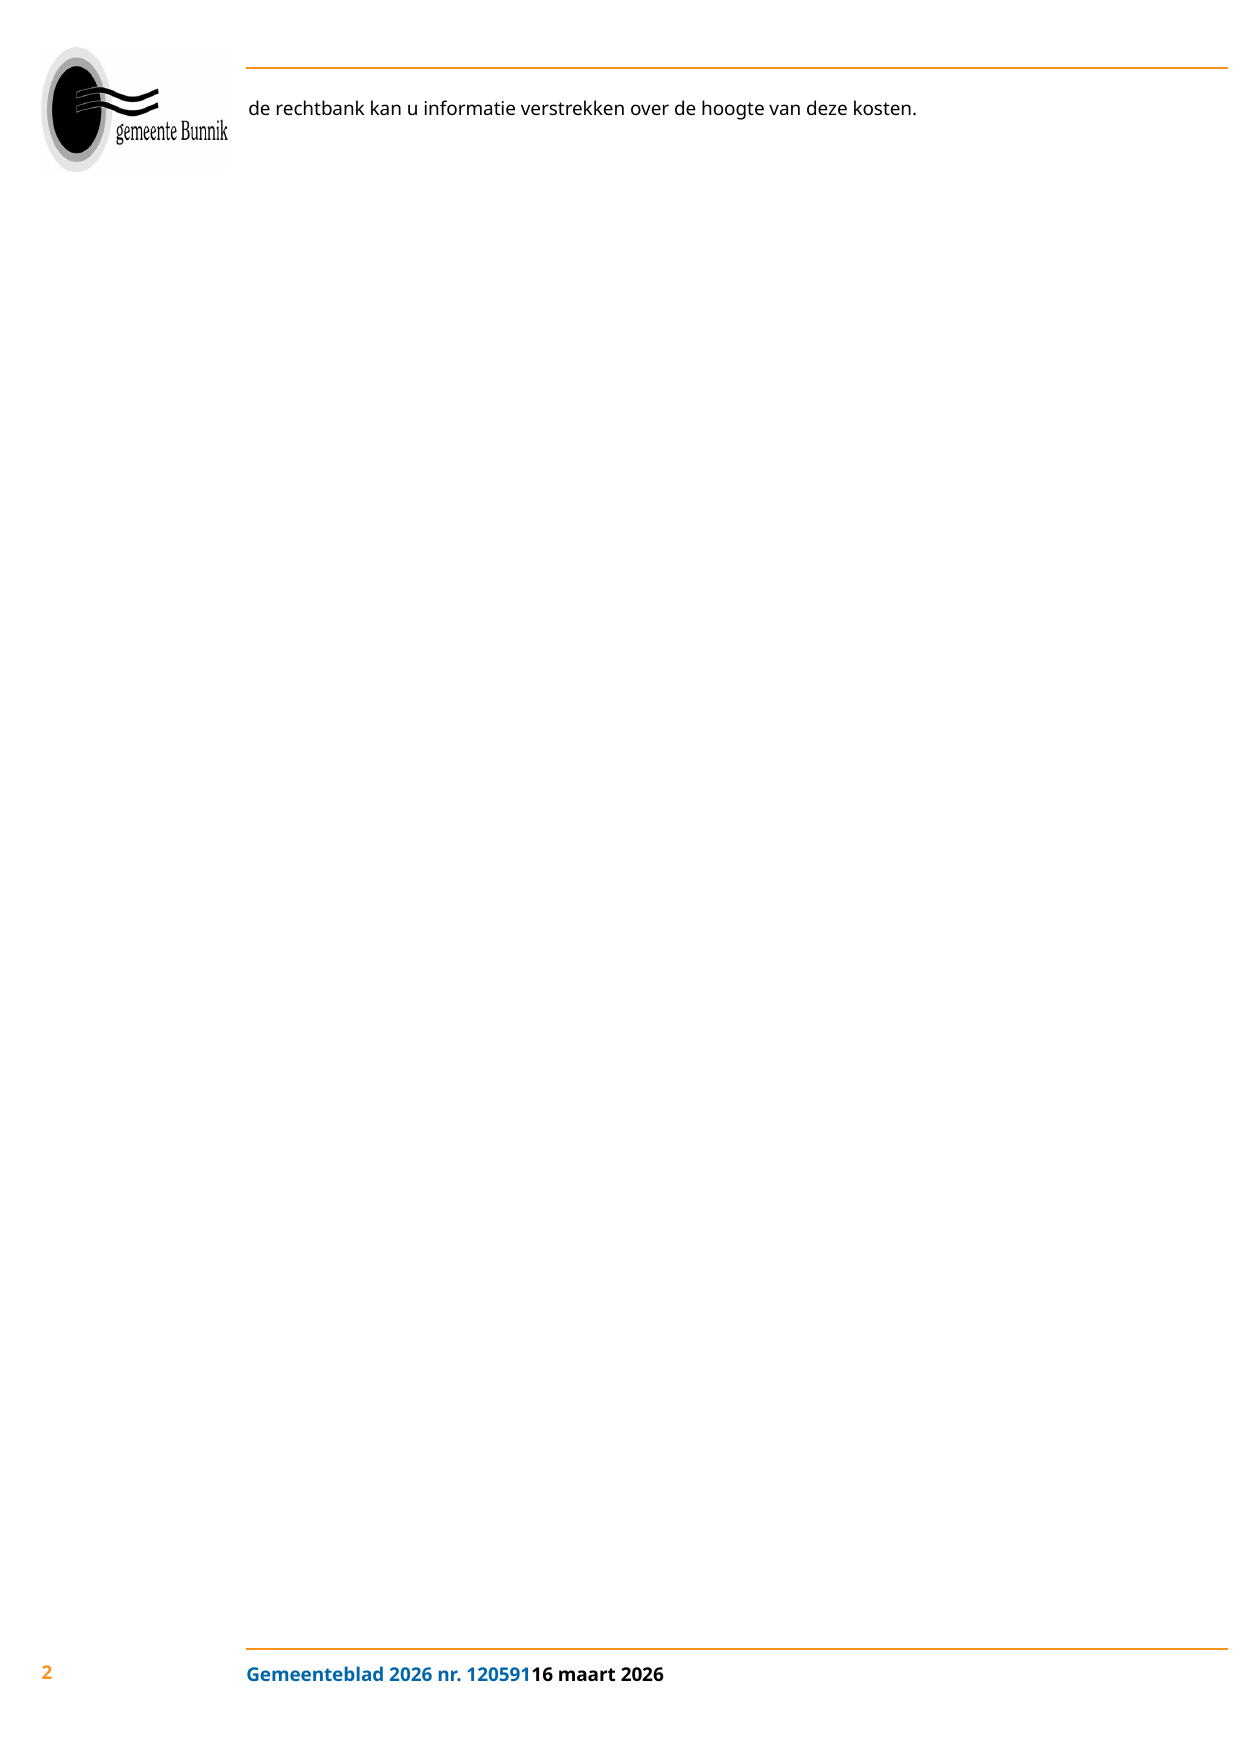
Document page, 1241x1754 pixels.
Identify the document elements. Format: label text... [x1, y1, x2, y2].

text de rechtbank kan u informatie verstrekken over de hoogte van deze kosten. [248, 95, 1152, 121]
picture [41, 47, 231, 172]
